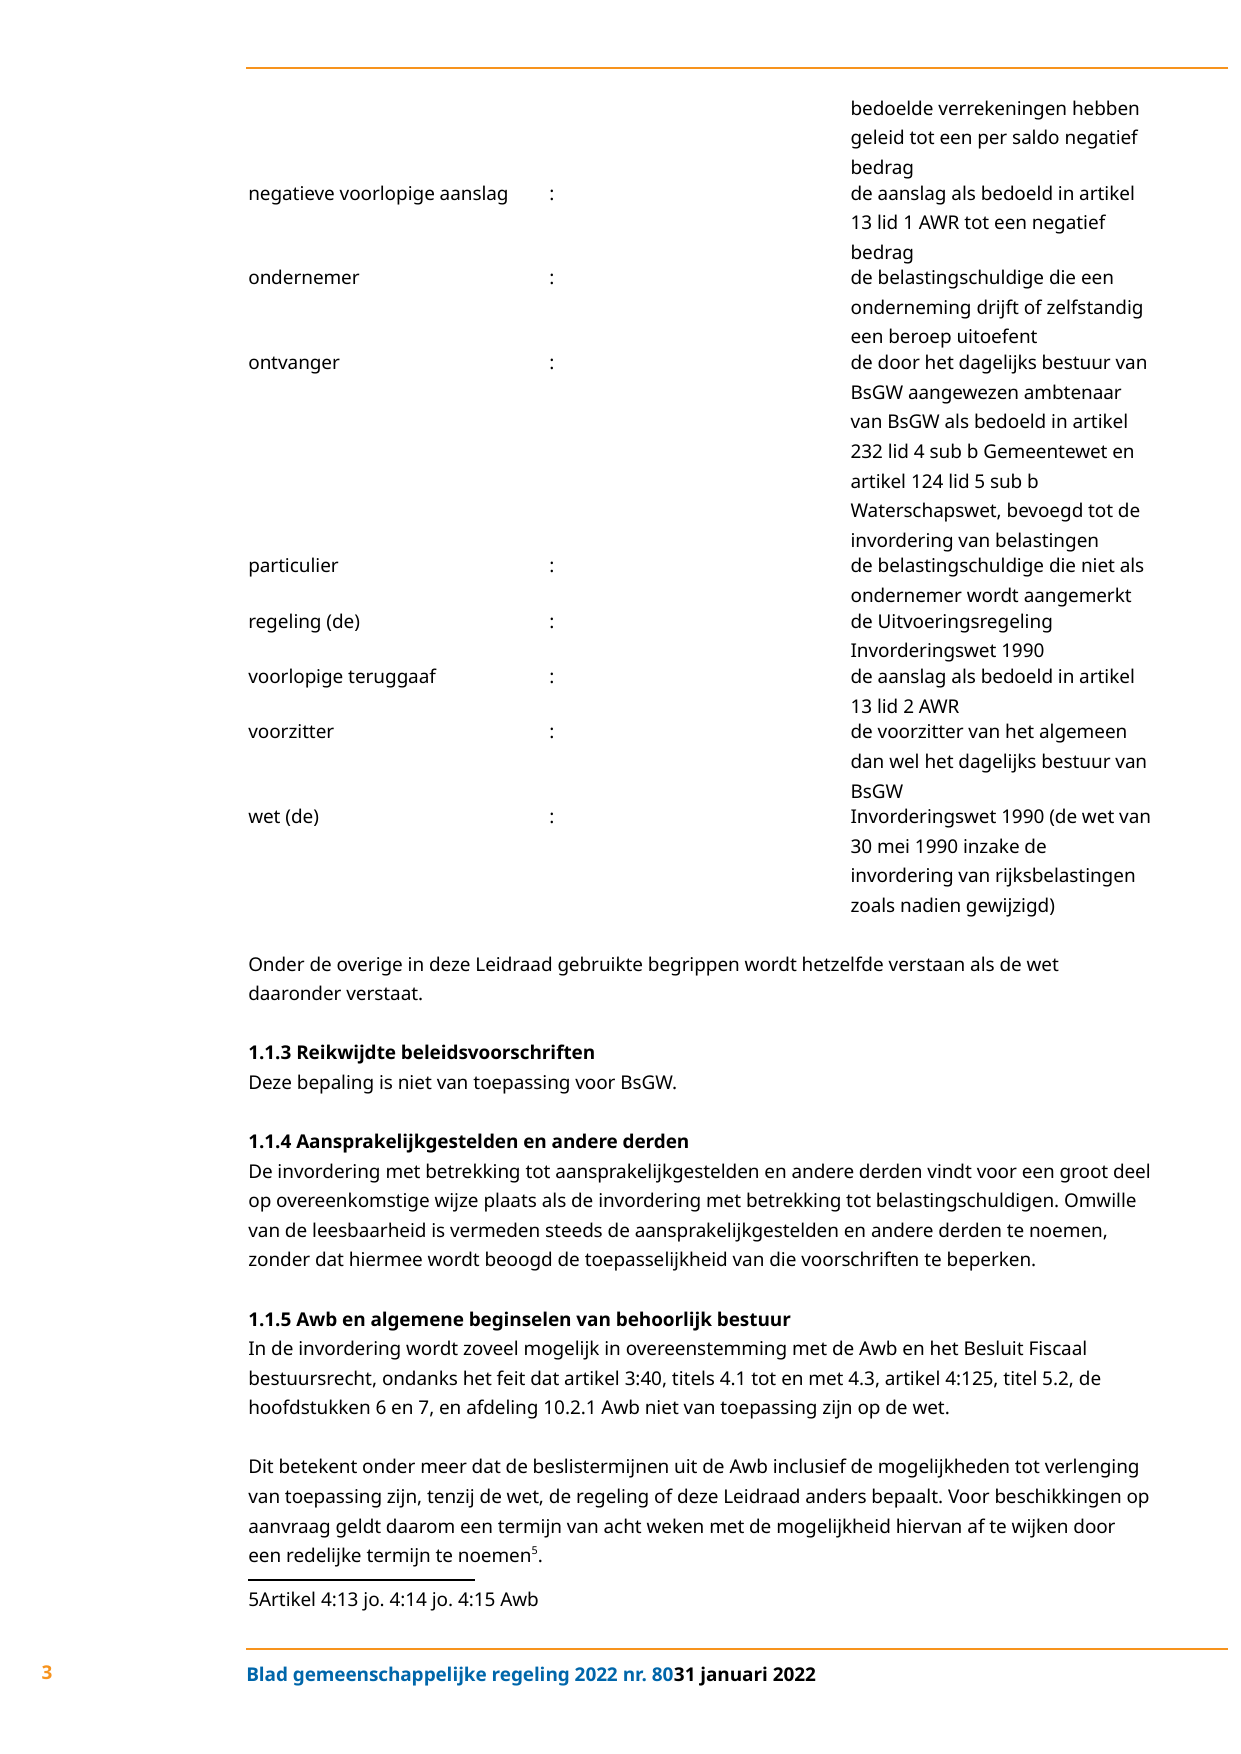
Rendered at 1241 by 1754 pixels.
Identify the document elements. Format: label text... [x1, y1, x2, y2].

table_cell [549, 95, 850, 180]
table_cell : [549, 553, 850, 608]
table_cell de belastingschuldige die een onderneming drijft of zelfstandig een beroep uitoefent [850, 265, 1152, 349]
table_cell ondernemer [248, 265, 549, 349]
table_cell : [549, 804, 850, 918]
table_cell voorzitter [248, 719, 549, 803]
table_cell bedoelde verrekeningen hebben geleid tot een per saldo negatief bedrag [850, 95, 1152, 180]
table_cell de door het dagelijks bestuur van BsGW aangewezen ambtenaar van BsGW als bedoeld in artikel 232 lid 4 sub b Gemeentewet en artikel 124 lid 5 sub b Waterschapswet, bevoegd tot de invordering van belastingen [850, 350, 1152, 553]
text De invordering met betrekking tot aansprakelijkgestelden en andere derden vindt voor een groot deel op overeenkomstige wijze plaats als de invordering met betrekking tot belastingschuldigen. Omwille van de leesbaarheid is vermeden steeds de aansprakelijkgestelden en andere derden te noemen, zonder dat hiermee wordt beoogd de toepasselijkheid van die voorschriften te beperken. [248, 1158, 1152, 1272]
text 1.1.5 Awb en algemene beginselen van behoorlijk bestuur [248, 1306, 1152, 1332]
table_cell [248, 95, 549, 180]
picture [41, 47, 231, 172]
text Dit betekent onder meer dat de beslistermijnen uit de Awb inclusief de mogelijkheden tot verlenging van toepassing zijn, tenzij de wet, de regeling of deze Leidraad anders bepaalt. Voor beschikkingen op aanvraag geldt daarom een termijn van acht weken met de mogelijkheid hiervan af te wijken door een redelijke termijn te noemen. [248, 1454, 1152, 1568]
table_cell Invorderingswet 1990 (de wet van 30 mei 1990 inzake de invordering van rijksbelastingen zoals nadien gewijzigd) [850, 804, 1152, 918]
table_cell de aanslag als bedoeld in artikel 13 lid 1 AWR tot een negatief bedrag [850, 180, 1152, 264]
table_cell wet (de) [248, 804, 549, 918]
table_cell de voorzitter van het algemeen dan wel het dagelijks bestuur van BsGW [850, 719, 1152, 803]
table_cell : [549, 350, 850, 553]
text Deze bepaling is niet van toepassing voor BsGW. [248, 1069, 1152, 1095]
table_cell voorlopige teruggaaf [248, 663, 549, 719]
text 1.1.3 Reikwijdte beleidsvoorschriften [248, 1039, 1152, 1065]
table_cell : [549, 265, 850, 349]
table_cell : [549, 663, 850, 719]
text Onder de overige in deze Leidraad gebruikte begrippen wordt hetzelfde verstaan als de wet daaronder verstaat. [248, 951, 1152, 1006]
table_cell : [549, 608, 850, 663]
table_cell de belastingschuldige die niet als ondernemer wordt aangemerkt [850, 553, 1152, 608]
table_cell de aanslag als bedoeld in artikel 13 lid 2 AWR [850, 663, 1152, 719]
table_cell negatieve voorlopige aanslag [248, 180, 549, 264]
table_cell de Uitvoeringsregeling Invorderingswet 1990 [850, 608, 1152, 663]
table_cell regeling (de) [248, 608, 549, 663]
table_cell : [549, 719, 850, 803]
text 1.1.4 Aansprakelijkgestelden en andere derden [248, 1128, 1152, 1154]
table_cell ontvanger [248, 350, 549, 553]
table_cell particulier [248, 553, 549, 608]
table_cell : [549, 180, 850, 264]
text Artikel 4:13 jo. 4:14 jo. 4:15 Awb [248, 1586, 1152, 1612]
text In de invordering wordt zoveel mogelijk in overeenstemming met de Awb en het Besluit Fiscaal bestuursrecht, ondanks het feit dat artikel 3:40, titels 4.1 tot en met 4.3, artikel 4:125, titel 5.2, de hoofdstukken 6 en 7, en afdeling 10.2.1 Awb niet van toepassing zijn op de wet. [248, 1335, 1152, 1420]
